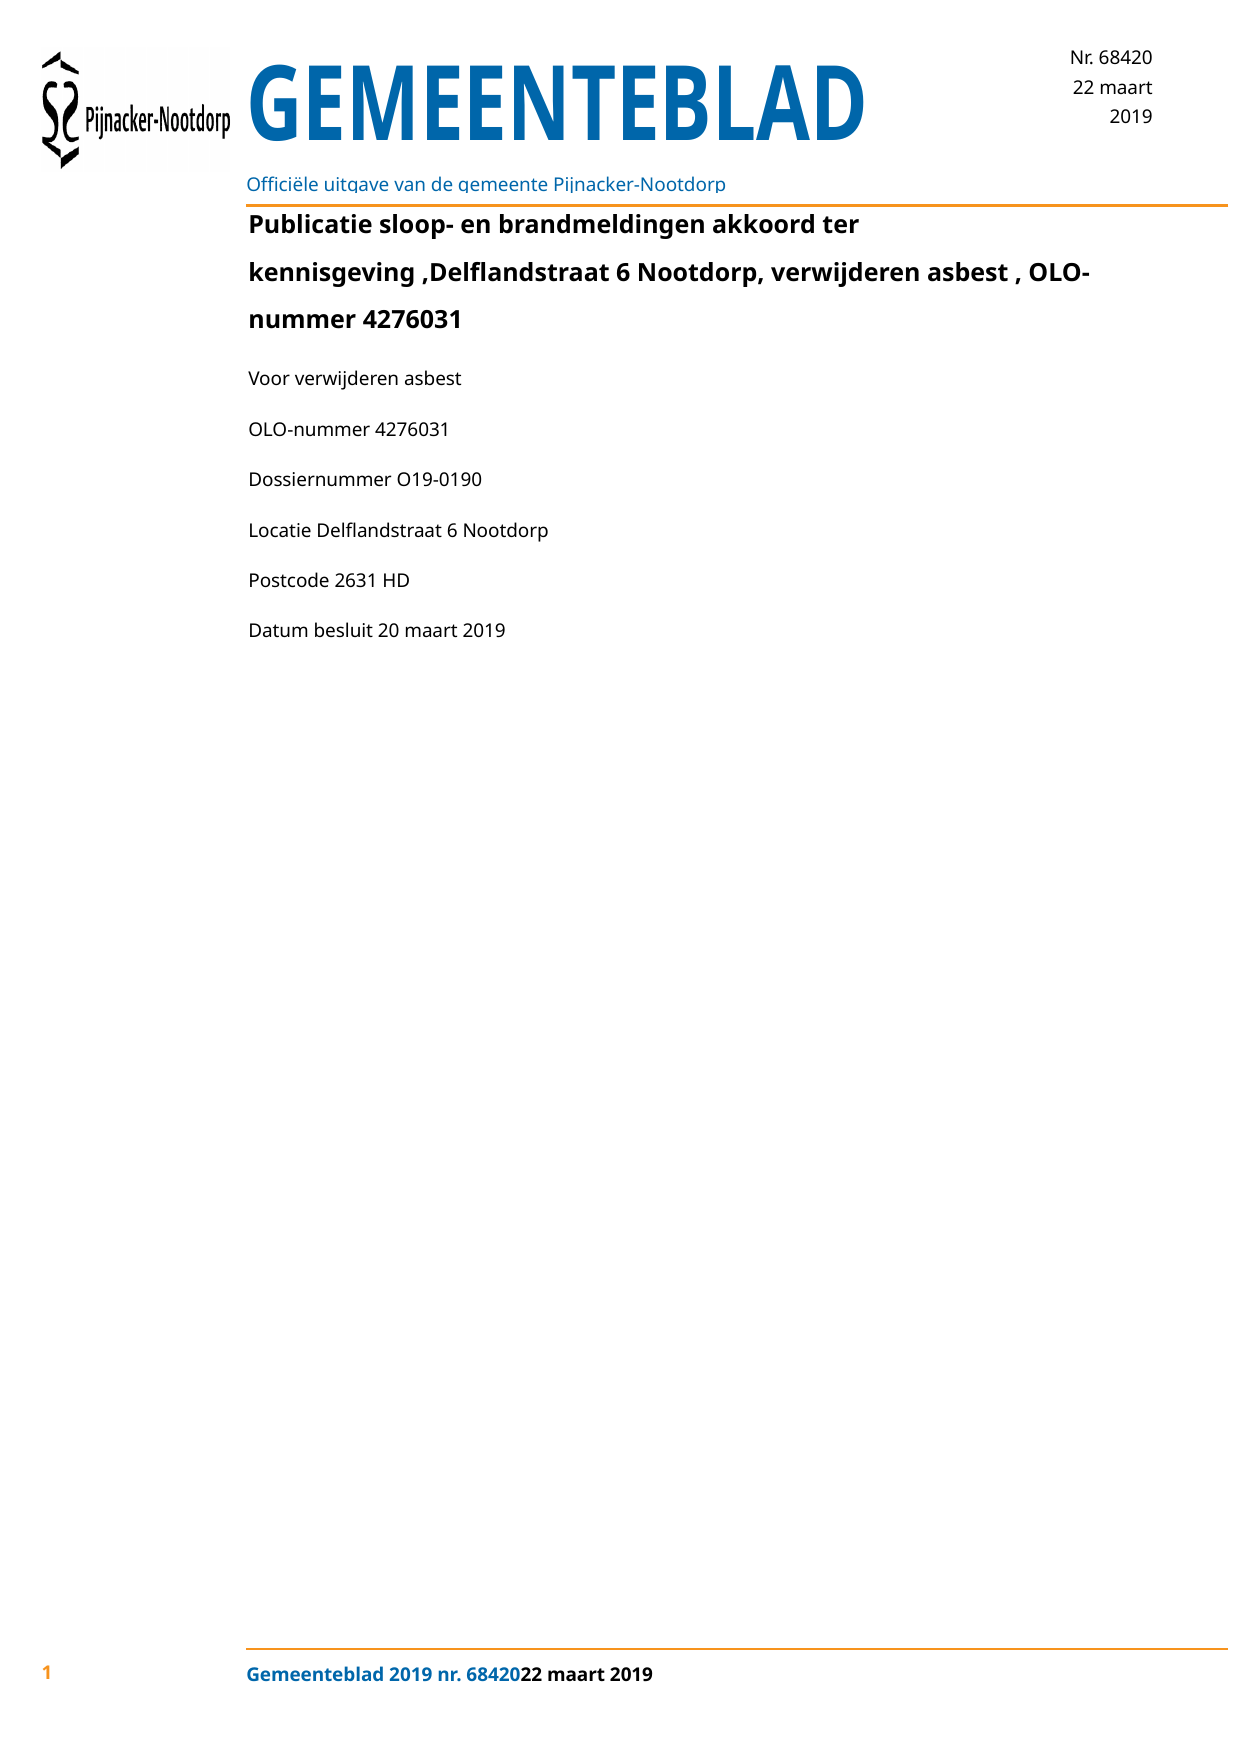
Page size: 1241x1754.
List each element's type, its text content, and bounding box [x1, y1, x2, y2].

picture [41, 47, 231, 172]
text Voor verwijderen asbest [248, 366, 1152, 391]
text Publicatie sloop- en brandmeldingen akkoord ter kennisgeving ,Delflandstraat 6 Nootdorp, verwijderen asbest , OLO-nummer 4276031 [248, 207, 1152, 336]
text Postcode 2631 HD [248, 567, 1152, 593]
text Locatie Delflandstraat 6 Nootdorp [248, 517, 1152, 542]
text OLO-nummer 4276031 [248, 416, 1152, 442]
text Dossiernummer O19-0190 [248, 466, 1152, 492]
text Datum besluit 20 maart 2019 [248, 618, 1152, 643]
